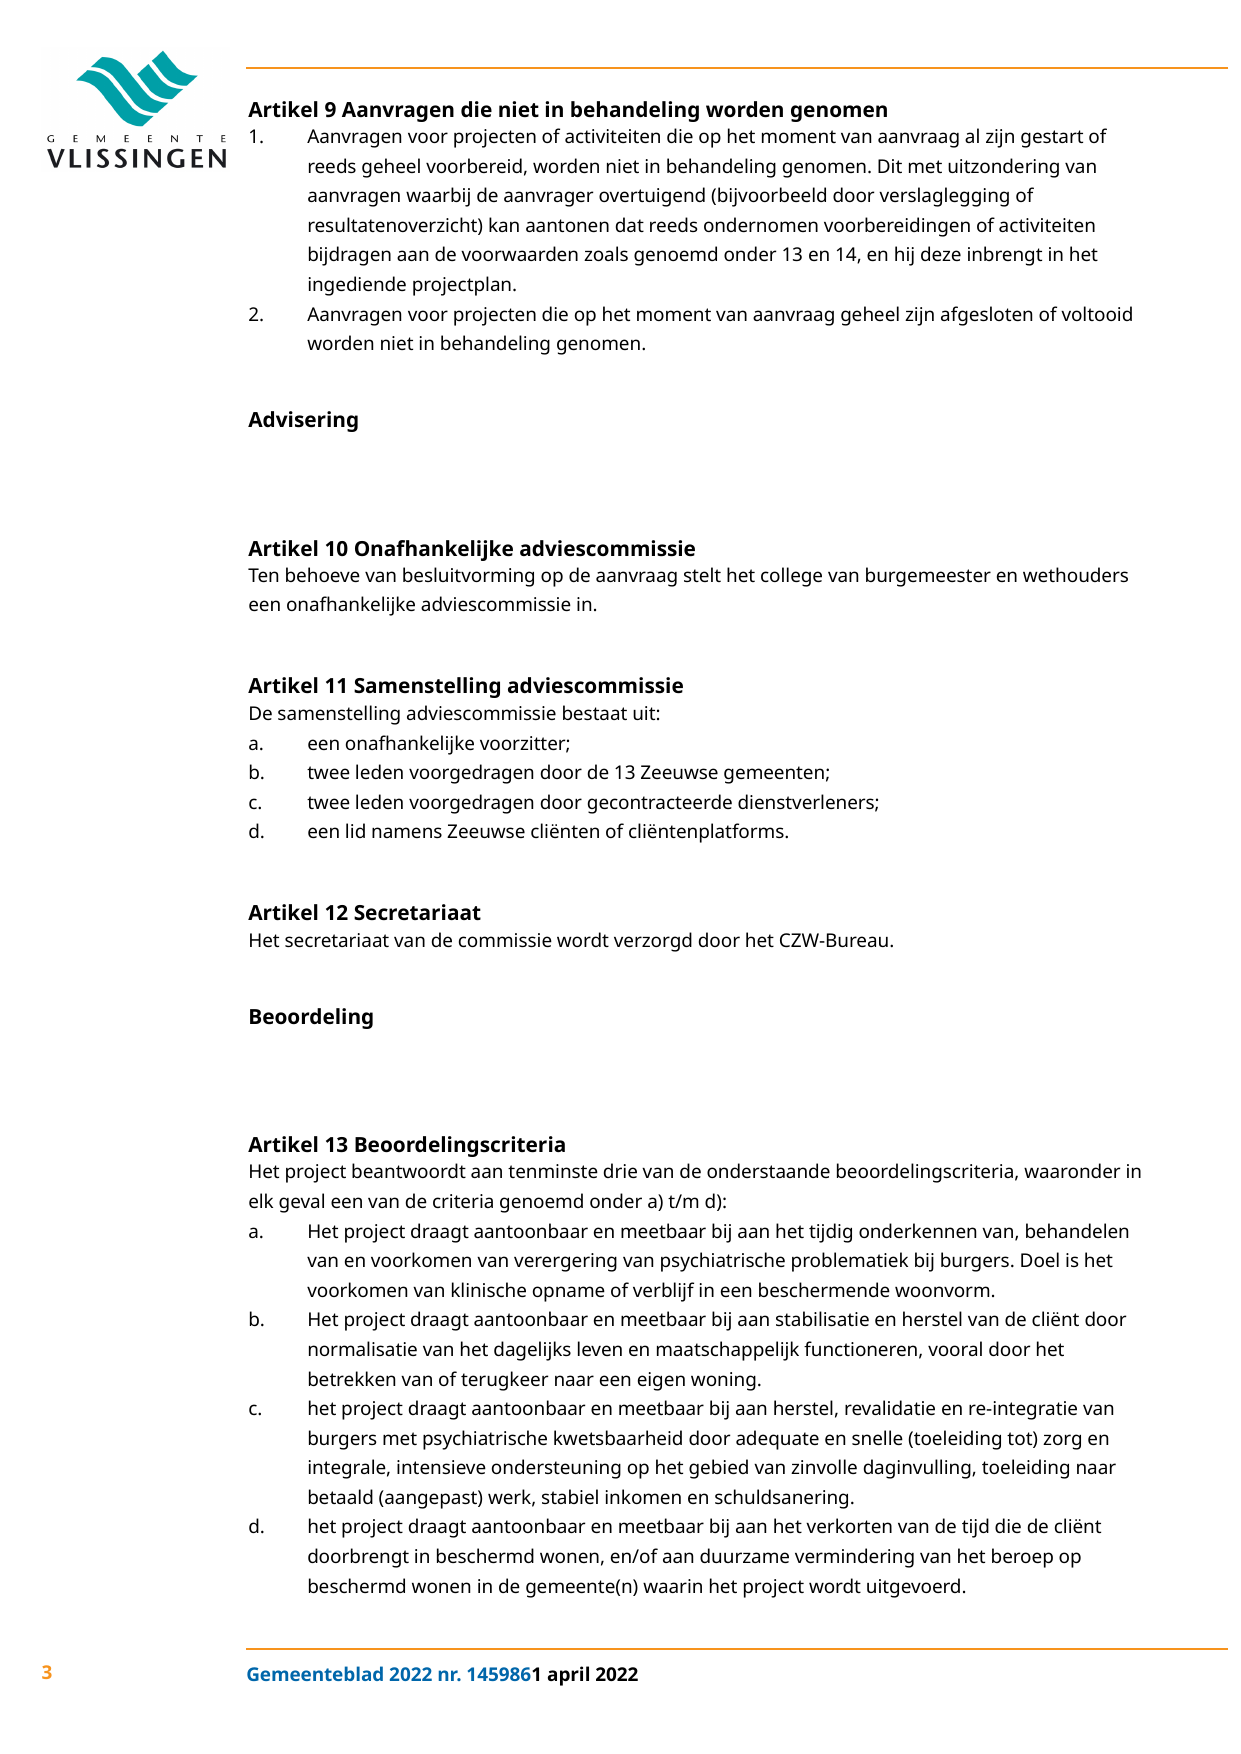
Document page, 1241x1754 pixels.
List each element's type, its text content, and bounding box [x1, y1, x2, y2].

text Advisering [248, 406, 1152, 434]
text Ten behoeve van besluitvorming op de aanvraag stelt het college van burgemeester en wethouders een onafhankelijke adviescommissie in. [248, 562, 1152, 617]
list Aanvragen voor projecten of activiteiten die op het moment van aanvraag al zijn gestart of reeds geheel voorbereid, worden niet in behandeling genomen. Dit met uitzondering van aanvragen waarbij de aanvrager overtuigend (bijvoorbeeld door verslaglegging of resultatenoverzicht) kan aantonen dat reeds ondernomen voorbereidingen of activiteiten bijdragen aan de voorwaarden zoals genoemd onder 13 en 14, en hij deze inbrengt in het ingediende projectplan. [248, 123, 1152, 297]
text De samenstelling adviescommissie bestaat uit: [248, 700, 1152, 726]
list het project draagt aantoonbaar en meetbaar bij aan het verkorten van de tijd die de cliënt doorbrengt in beschermd wonen, en/of aan duurzame vermindering van het beroep op beschermd wonen in de gemeente(n) waarin het project wordt uitgevoerd. [248, 1514, 1152, 1598]
text Artikel 9 Aanvragen die niet in behandeling worden genomen [248, 95, 1152, 123]
list Aanvragen voor projecten die op het moment van aanvraag geheel zijn afgesloten of voltooid worden niet in behandeling genomen. [248, 301, 1152, 356]
text Artikel 11 Samenstelling adviescommissie [248, 672, 1152, 700]
list twee leden voorgedragen door de 13 Zeeuwse gemeenten; [248, 759, 1152, 785]
list twee leden voorgedragen door gecontracteerde dienstverleners; [248, 789, 1152, 814]
text Beoordeling [248, 1002, 1152, 1031]
text Artikel 12 Secretariaat [248, 898, 1152, 927]
list het project draagt aantoonbaar en meetbaar bij aan herstel, revalidatie en re-integratie van burgers met psychiatrische kwetsbaarheid door adequate en snelle (toeleiding tot) zorg en integrale, intensieve ondersteuning op het gebied van zinvolle daginvulling, toeleiding naar betaald (aangepast) werk, stabiel inkomen en schuldsanering. [248, 1395, 1152, 1510]
picture [41, 47, 231, 172]
text Het project beantwoordt aan tenminste drie van de onderstaande beoordelingscriteria, waaronder in elk geval een van de criteria genoemd onder a) t/m d): [248, 1159, 1152, 1214]
list een onafhankelijke voorzitter; [248, 730, 1152, 755]
list een lid namens Zeeuwse cliënten of cliëntenplatforms. [248, 818, 1152, 844]
list Het project draagt aantoonbaar en meetbaar bij aan stabilisatie en herstel van de cliënt door normalisatie van het dagelijks leven en maatschappelijk functioneren, vooral door het betrekken van of terugkeer naar een eigen woning. [248, 1307, 1152, 1391]
text Het secretariaat van de commissie wordt verzorgd door het CZW-Bureau. [248, 927, 1152, 953]
list Het project draagt aantoonbaar en meetbaar bij aan het tijdig onderkennen van, behandelen van en voorkomen van verergering van psychiatrische problematiek bij burgers. Doel is het voorkomen van klinische opname of verblijf in een beschermende woonvorm. [248, 1218, 1152, 1303]
text Artikel 10 Onafhankelijke adviescommissie [248, 534, 1152, 562]
text Artikel 13 Beoordelingscriteria [248, 1130, 1152, 1159]
